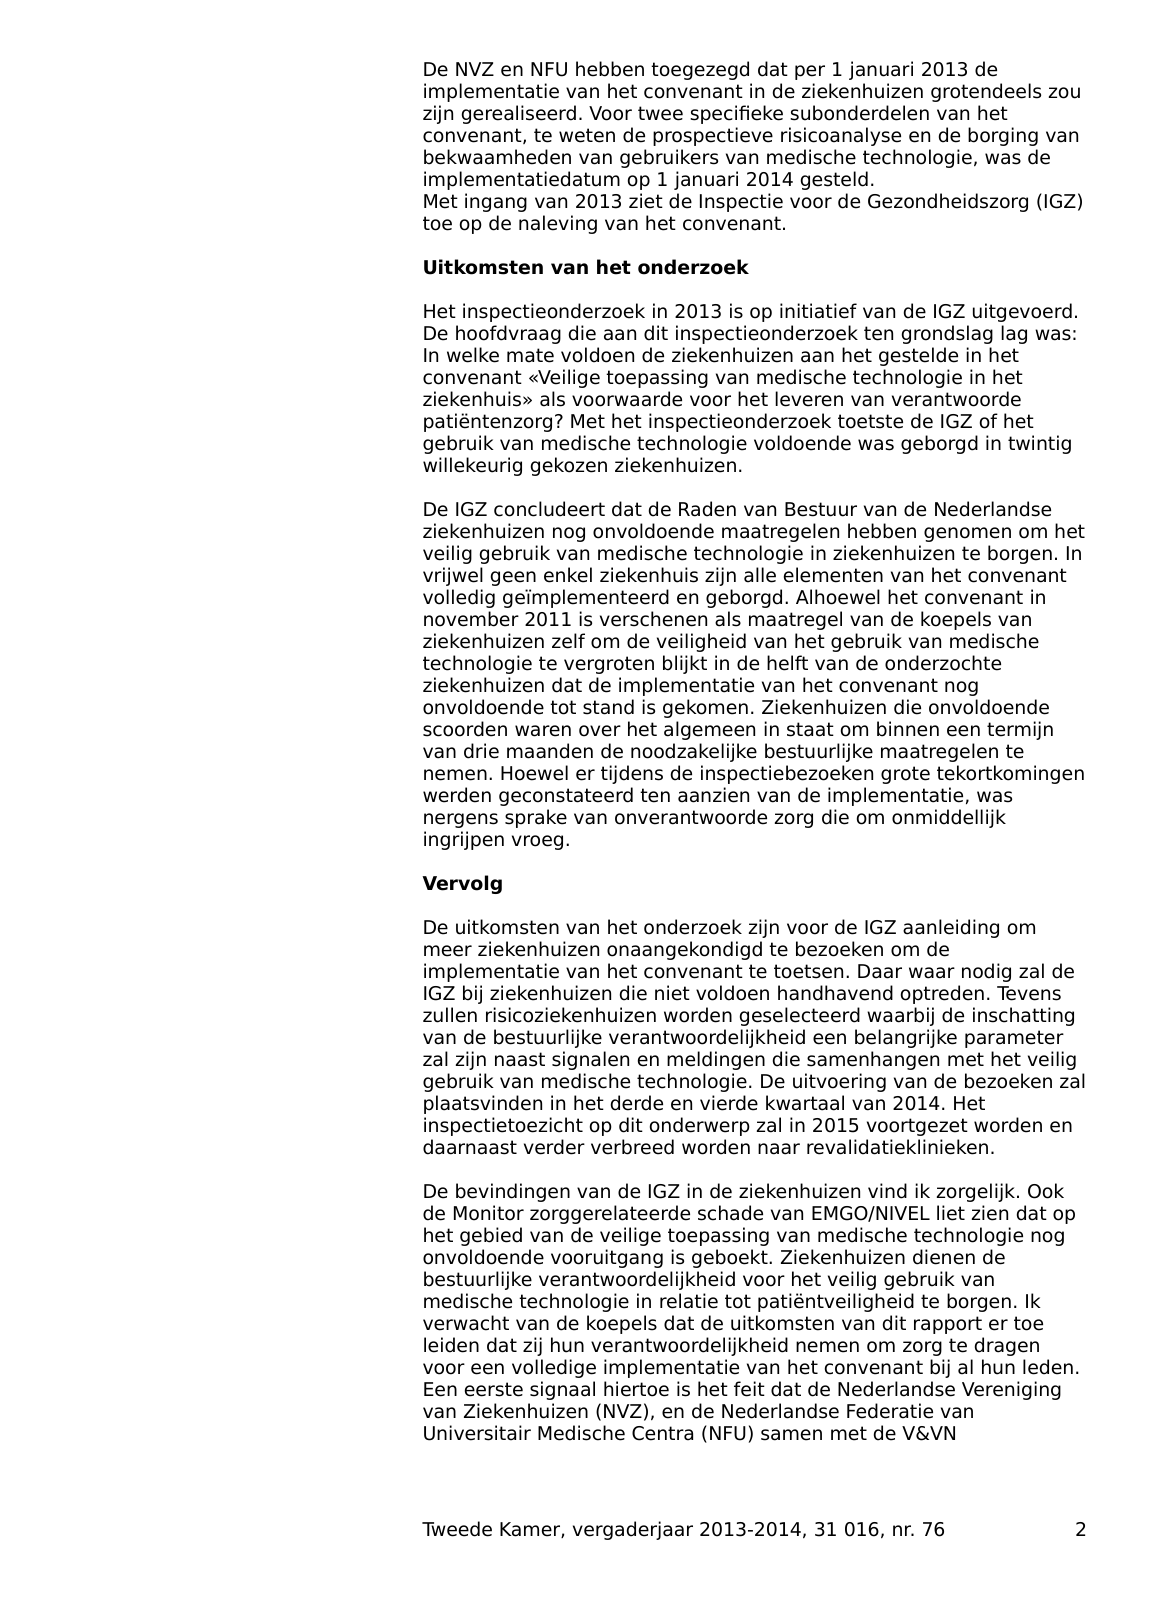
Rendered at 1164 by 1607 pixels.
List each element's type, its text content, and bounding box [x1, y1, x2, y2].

text De bevindingen van de IGZ in de ziekenhuizen vind ik zorgelijk. Ook de Monitor zorggerelateerde schade van EMGO/NIVEL liet zien dat op het gebied van de veilige toepassing van medische technologie nog onvoldoende vooruitgang is geboekt. Ziekenhuizen dienen de bestuurlijke verantwoordelijkheid voor het veilig gebruik van medische technologie in relatie tot patiëntveiligheid te borgen. Ik verwacht van de koepels dat de uitkomsten van dit rapport er toe leiden dat zij hun verantwoordelijkheid nemen om zorg te dragen voor een volledige implementatie van het convenant bij al hun leden. Een eerste signaal hiertoe is het feit dat de Nederlandse Vereniging van Ziekenhuizen (NVZ), en de Nederlandse Federatie van Universitair Medische Centra (NFU) samen met de V&VN [422, 1181, 1087, 1445]
subtitle Uitkomsten van het onderzoek [422, 257, 1087, 279]
text De uitkomsten van het onderzoek zijn voor de IGZ aanleiding om meer ziekenhuizen onaangekondigd te bezoeken om de implementatie van het convenant te toetsen. Daar waar nodig zal de IGZ bij ziekenhuizen die niet voldoen handhavend optreden. Tevens zullen risicoziekenhuizen worden geselecteerd waarbij de inschatting van de bestuurlijke verantwoordelijkheid een belangrijke parameter zal zijn naast signalen en meldingen die samenhangen met het veilig gebruik van medische technologie. De uitvoering van de bezoeken zal plaatsvinden in het derde en vierde kwartaal van 2014. Het inspectietoezicht op dit onderwerp zal in 2015 voortgezet worden en daarnaast verder verbreed worden naar revalidatieklinieken. [422, 917, 1087, 1159]
text Het inspectieonderzoek in 2013 is op initiatief van de IGZ uitgevoerd. De hoofdvraag die aan dit inspectieonderzoek ten grondslag lag was: In welke mate voldoen de ziekenhuizen aan het gestelde in het convenant «Veilige toepassing van medische technologie in het ziekenhuis» als voorwaarde voor het leveren van verantwoorde patiëntenzorg? Met het inspectieonderzoek toetste de IGZ of het gebruik van medische technologie voldoende was geborgd in twintig willekeurig gekozen ziekenhuizen. [422, 301, 1087, 477]
text Met ingang van 2013 ziet de Inspectie voor de Gezondheidszorg (IGZ) toe op de naleving van het convenant. [422, 191, 1087, 235]
subtitle Vervolg [422, 873, 1087, 895]
text De IGZ concludeert dat de Raden van Bestuur van de Nederlandse ziekenhuizen nog onvoldoende maatregelen hebben genomen om het veilig gebruik van medische technologie in ziekenhuizen te borgen. In vrijwel geen enkel ziekenhuis zijn alle elementen van het convenant volledig geïmplementeerd en geborgd. Alhoewel het convenant in november 2011 is verschenen als maatregel van de koepels van ziekenhuizen zelf om de veiligheid van het gebruik van medische technologie te vergroten blijkt in de helft van de onderzochte ziekenhuizen dat de implementatie van het convenant nog onvoldoende tot stand is gekomen. Ziekenhuizen die onvoldoende scoorden waren over het algemeen in staat om binnen een termijn van drie maanden de noodzakelijke bestuurlijke maatregelen te nemen. Hoewel er tijdens de inspectiebezoeken grote tekortkomingen werden geconstateerd ten aanzien van de implementatie, was nergens sprake van onverantwoorde zorg die om onmiddellijk ingrijpen vroeg. [422, 499, 1087, 851]
text De NVZ en NFU hebben toegezegd dat per 1 januari 2013 de implementatie van het convenant in de ziekenhuizen grotendeels zou zijn gerealiseerd. Voor twee specifieke subonderdelen van het convenant, te weten de prospectieve risicoanalyse en de borging van bekwaamheden van gebruikers van medische technologie, was de implementatiedatum op 1 januari 2014 gesteld. [422, 59, 1087, 191]
